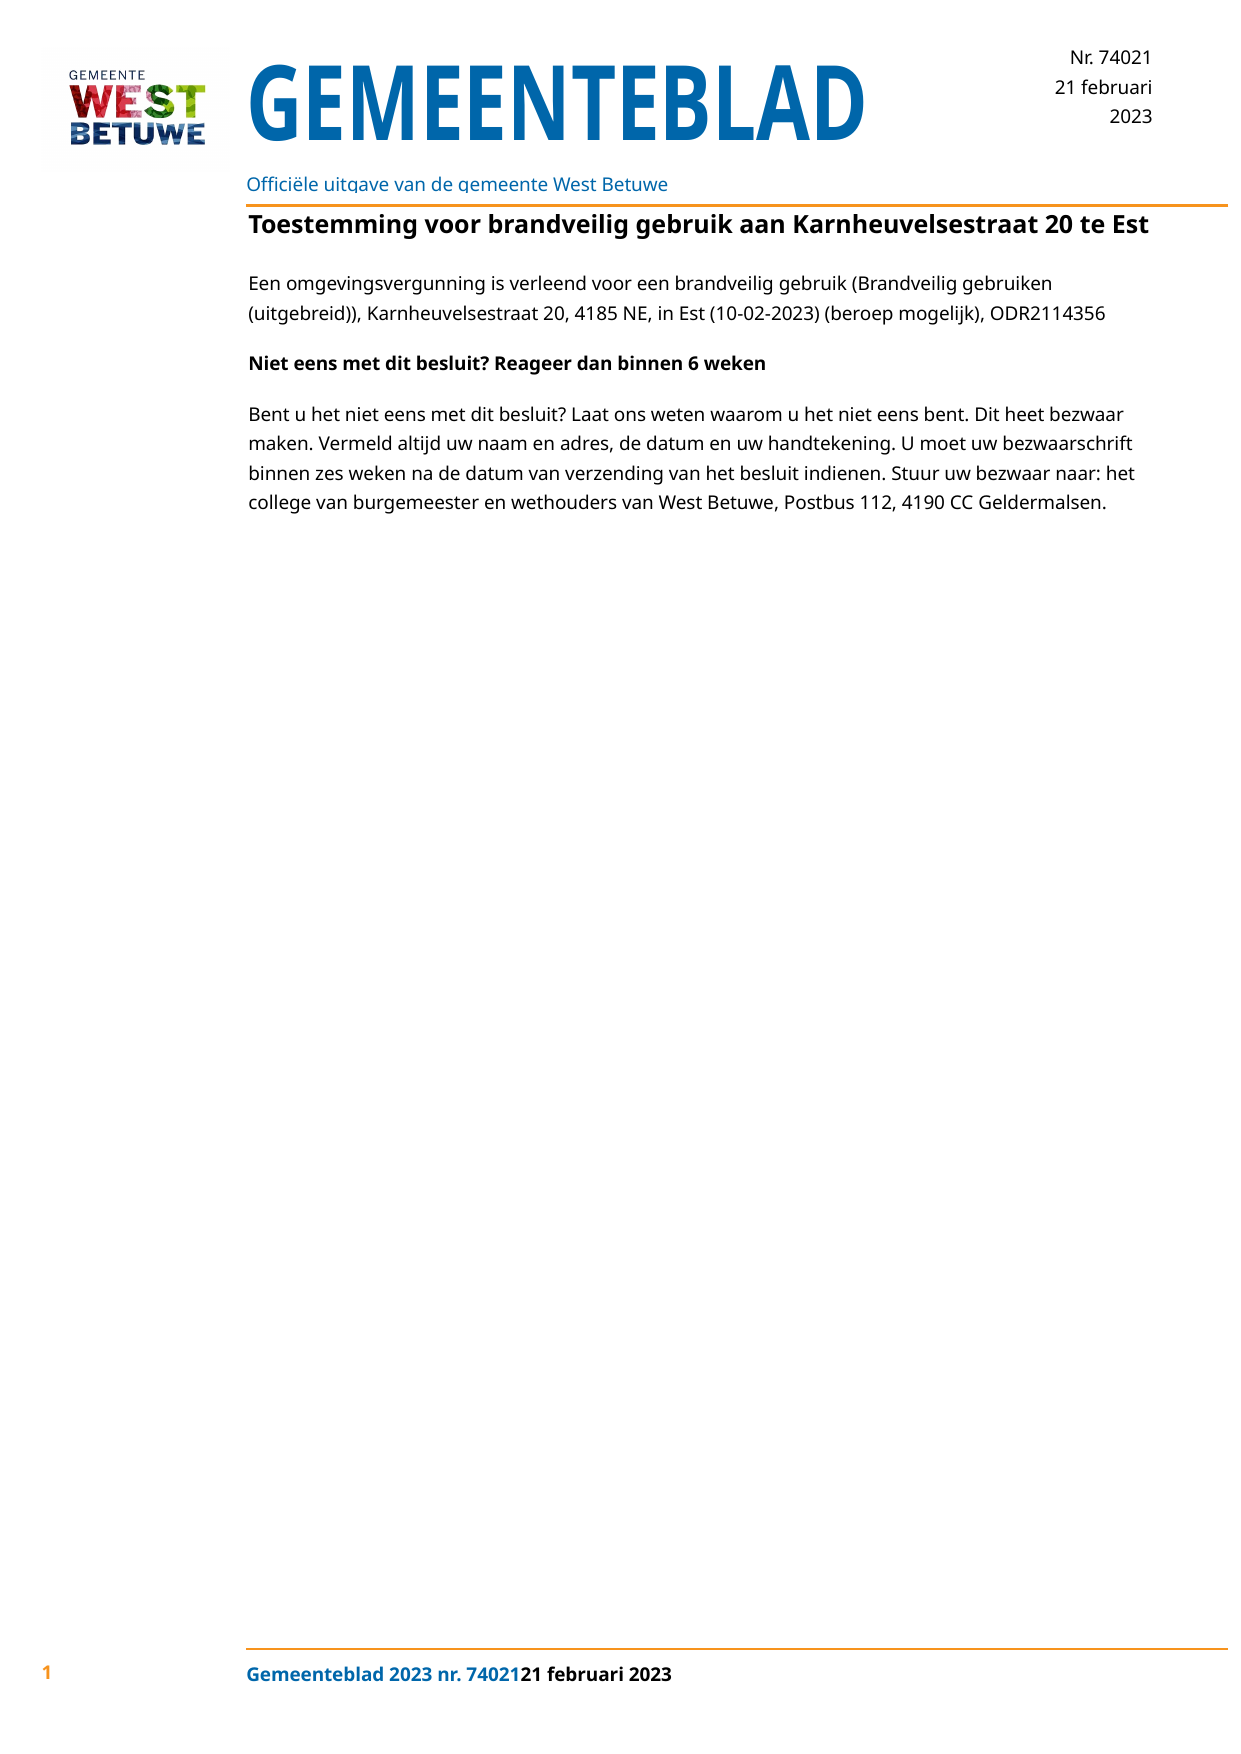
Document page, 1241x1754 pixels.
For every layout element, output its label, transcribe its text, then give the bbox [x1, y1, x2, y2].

text Toestemming voor brandveilig gebruik aan Karnheuvelsestraat 20 te Est [248, 207, 1152, 241]
picture [41, 47, 231, 172]
text Een omgevingsvergunning is verleend voor een brandveilig gebruik (Brandveilig gebruiken (uitgebreid)), Karnheuvelsestraat 20, 4185 NE, in Est (10-02-2023) (beroep mogelijk), ODR2114356 [248, 270, 1152, 326]
text Bent u het niet eens met dit besluit? Laat ons weten waarom u het niet eens bent. Dit heet bezwaar maken. Vermeld altijd uw naam en adres, de datum en uw handtekening. U moet uw bezwaarschrift binnen zes weken na de datum van verzending van het besluit indienen. Stuur uw bezwaar naar: het college van burgemeester en wethouders van West Betuwe, Postbus 112, 4190 CC Geldermalsen. [248, 401, 1152, 515]
text Niet eens met dit besluit? Reageer dan binnen 6 weken [248, 350, 1152, 376]
